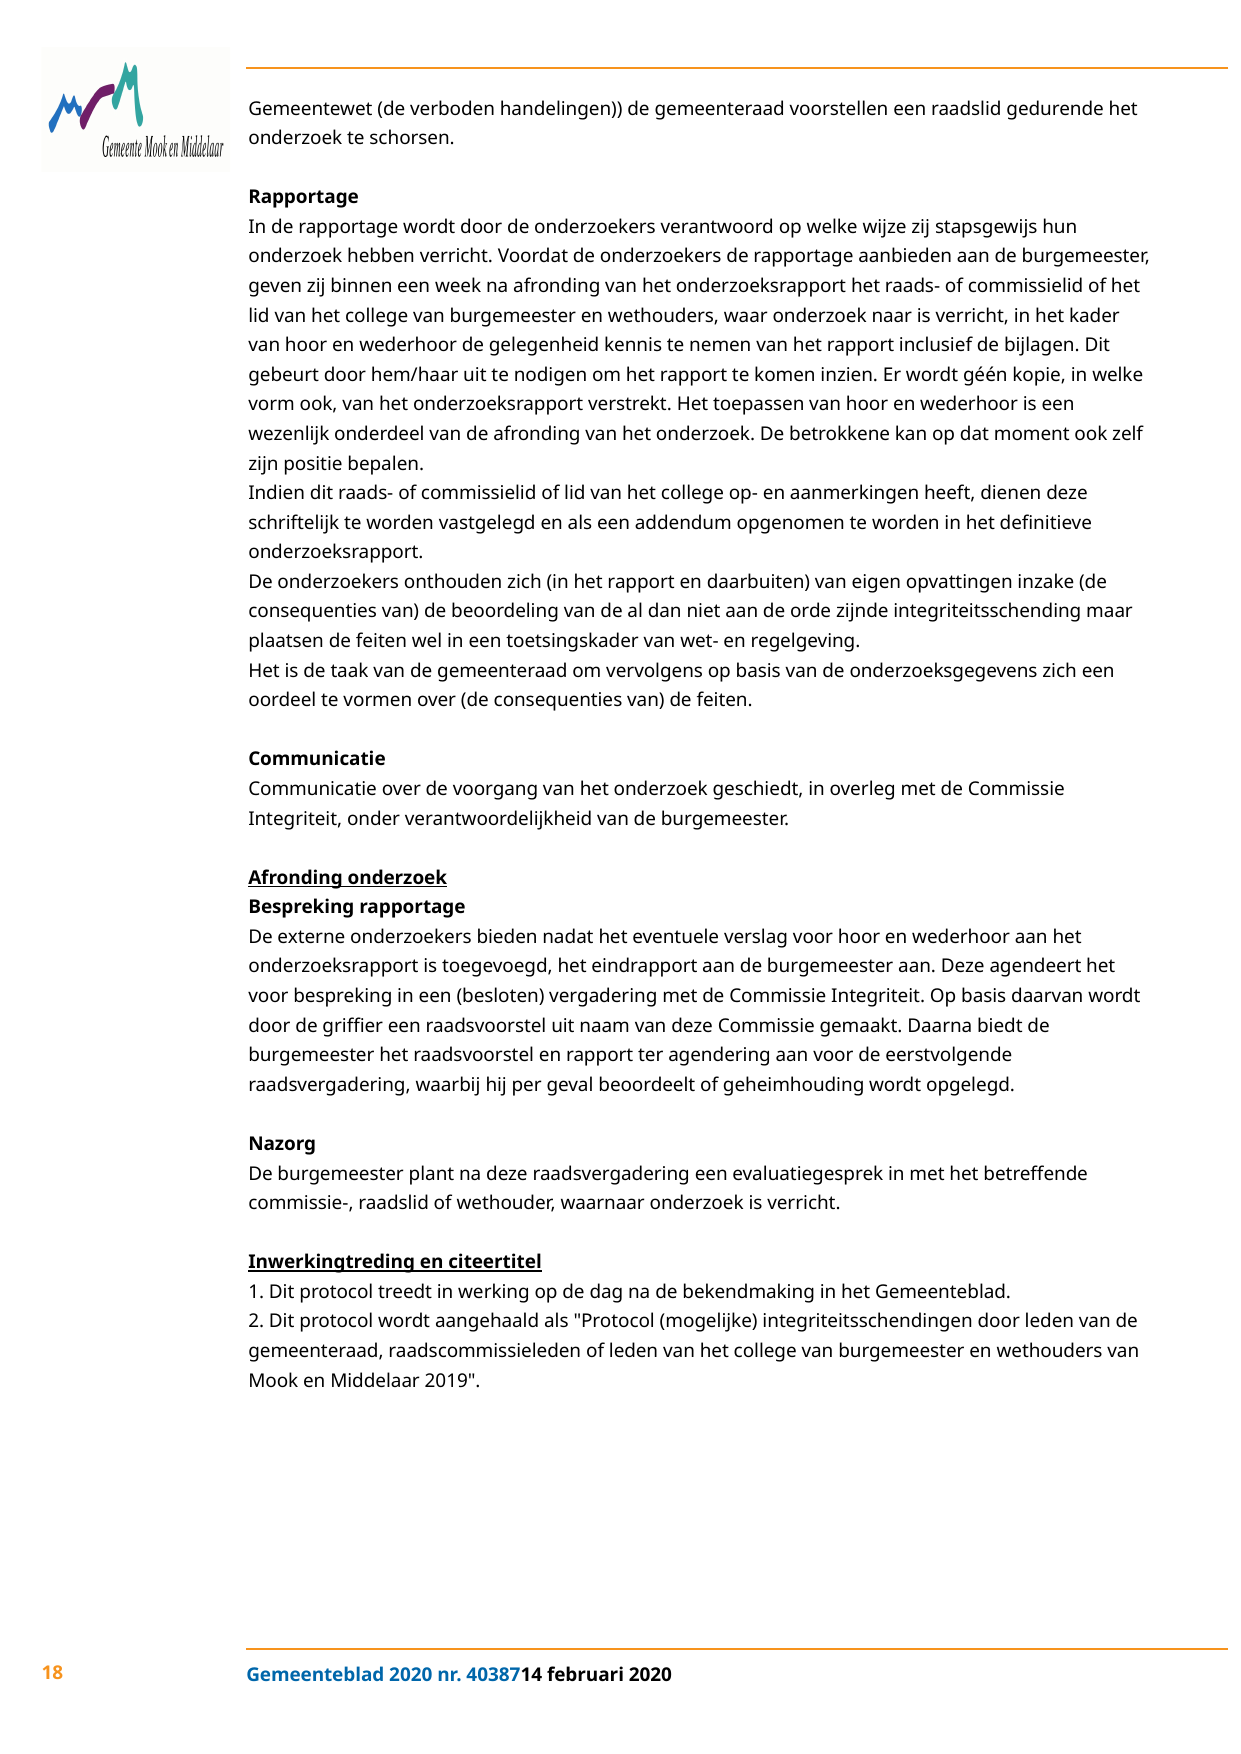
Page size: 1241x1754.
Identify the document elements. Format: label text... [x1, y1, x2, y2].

text De onderzoekers onthouden zich (in het rapport en daarbuiten) van eigen opvattingen inzake (de consequenties van) de beoordeling van de al dan niet aan de orde zijnde integriteitsschending maar plaatsen de feiten wel in een toetsingskader van wet- en regelgeving. [248, 568, 1152, 653]
text Nazorg [248, 1130, 1152, 1156]
text Afronding onderzoek [248, 864, 1152, 890]
text De burgemeester plant na deze raadsvergadering een evaluatiegesprek in met het betreffende commissie-, raadslid of wethouder, waarnaar onderzoek is verricht. [248, 1160, 1152, 1215]
text Indien dit raads- of commissielid of lid van het college op- en aanmerkingen heeft, dienen deze schriftelijk te worden vastgelegd en als een addendum opgenomen te worden in het definitieve onderzoeksrapport. [248, 479, 1152, 564]
picture [41, 47, 231, 172]
text Gemeentewet (de verboden handelingen)) de gemeenteraad voorstellen een raadslid gedurende het onderzoek te schorsen. [248, 95, 1152, 150]
text Het is de taak van de gemeenteraad om vervolgens op basis van de onderzoeksgegevens zich een oordeel te vormen over (de consequenties van) de feiten. [248, 657, 1152, 712]
text Inwerkingtreding en citeertitel [248, 1248, 1152, 1274]
text 1. Dit protocol treedt in werking op de dag na de bekendmaking in het Gemeenteblad. [248, 1278, 1152, 1304]
text Rapportage [248, 183, 1152, 209]
text Communicatie over de voorgang van het onderzoek geschiedt, in overleg met de Commissie Integriteit, onder verantwoordelijkheid van de burgemeester. [248, 775, 1152, 831]
text Bespreking rapportage [248, 893, 1152, 919]
text In de rapportage wordt door de onderzoekers verantwoord op welke wijze zij stapsgewijs hun onderzoek hebben verricht. Voordat de onderzoekers de rapportage aanbieden aan de burgemeester, geven zij binnen een week na afronding van het onderzoeksrapport het raads- of commissielid of het lid van het college van burgemeester en wethouders, waar onderzoek naar is verricht, in het kader van hoor en wederhoor de gelegenheid kennis te nemen van het rapport inclusief de bijlagen. Dit gebeurt door hem/haar uit te nodigen om het rapport te komen inzien. Er wordt géén kopie, in welke vorm ook, van het onderzoeksrapport verstrekt. Het toepassen van hoor en wederhoor is een wezenlijk onderdeel van de afronding van het onderzoek. De betrokkene kan op dat moment ook zelf zijn positie bepalen. [248, 213, 1152, 476]
text De externe onderzoekers bieden nadat het eventuele verslag voor hoor en wederhoor aan het onderzoeksrapport is toegevoegd, het eindrapport aan de burgemeester aan. Deze agendeert het voor bespreking in een (besloten) vergadering met de Commissie Integriteit. Op basis daarvan wordt door de griffier een raadsvoorstel uit naam van deze Commissie gemaakt. Daarna biedt de burgemeester het raadsvoorstel en rapport ter agendering aan voor de eerstvolgende raadsvergadering, waarbij hij per geval beoordeelt of geheimhouding wordt opgelegd. [248, 923, 1152, 1097]
text 2. Dit protocol wordt aangehaald als "Protocol (mogelijke) integriteitsschendingen door leden van de gemeenteraad, raadscommissieleden of leden van het college van burgemeester en wethouders van Mook en Middelaar 2019". [248, 1308, 1152, 1393]
text Communicatie [248, 746, 1152, 771]
